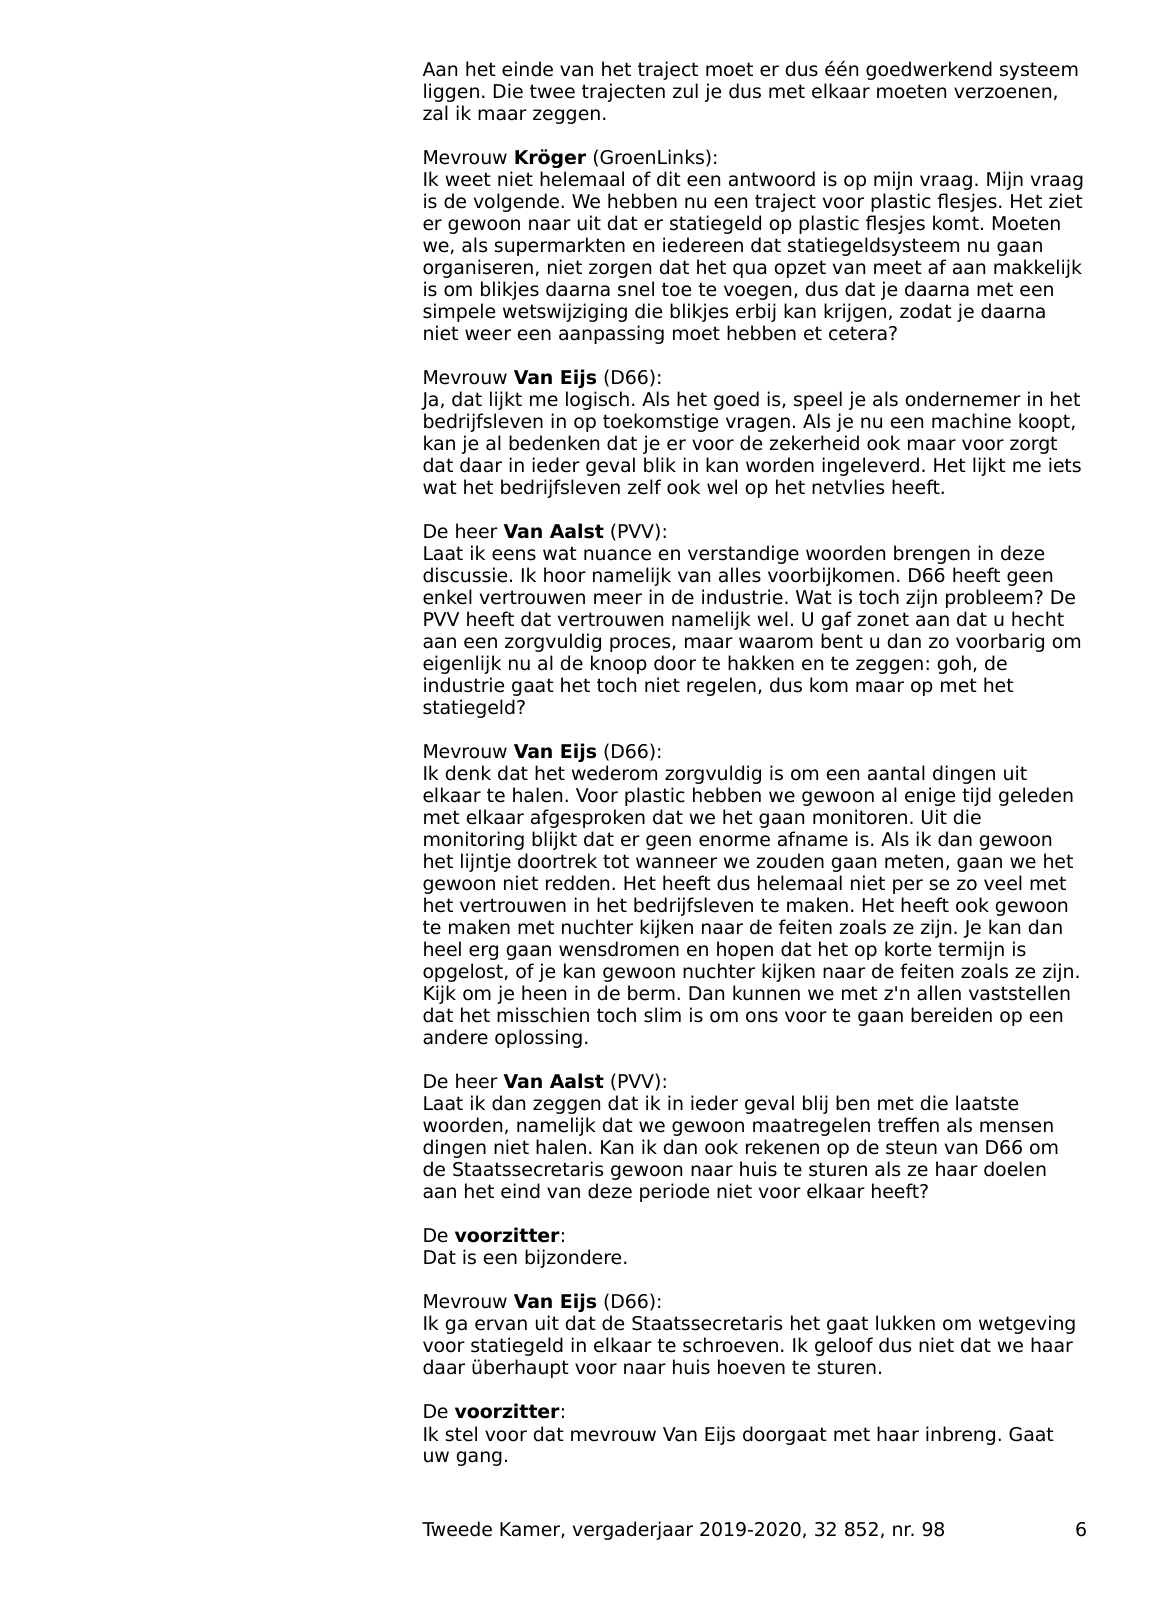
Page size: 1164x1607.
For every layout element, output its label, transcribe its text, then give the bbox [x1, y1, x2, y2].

text Ik weet niet helemaal of dit een antwoord is op mijn vraag. Mijn vraag is de volgende. We hebben nu een traject voor plastic flesjes. Het ziet er gewoon naar uit dat er statiegeld op plastic flesjes komt. Moeten we, als supermarkten en iedereen dat statiegeldsysteem nu gaan organiseren, niet zorgen dat het qua opzet van meet af aan makkelijk is om blikjes daarna snel toe te voegen, dus dat je daarna met een simpele wetswijziging die blikjes erbij kan krijgen, zodat je daarna niet weer een aanpassing moet hebben et cetera? [422, 169, 1087, 345]
text Mevrouw Van Eijs (D66): [422, 367, 1087, 389]
text Ik stel voor dat mevrouw Van Eijs doorgaat met haar inbreng. Gaat uw gang. [422, 1423, 1087, 1467]
text De heer Van Aalst (PVV): [422, 521, 1087, 543]
text Ik denk dat het wederom zorgvuldig is om een aantal dingen uit elkaar te halen. Voor plastic hebben we gewoon al enige tijd geleden met elkaar afgesproken dat we het gaan monitoren. Uit die monitoring blijkt dat er geen enorme afname is. Als ik dan gewoon het lijntje doortrek tot wanneer we zouden gaan meten, gaan we het gewoon niet redden. Het heeft dus helemaal niet per se zo veel met het vertrouwen in het bedrijfsleven te maken. Het heeft ook gewoon te maken met nuchter kijken naar de feiten zoals ze zijn. Je kan dan heel erg gaan wensdromen en hopen dat het op korte termijn is opgelost, of je kan gewoon nuchter kijken naar de feiten zoals ze zijn. Kijk om je heen in de berm. Dan kunnen we met z'n allen vaststellen dat het misschien toch slim is om ons voor te gaan bereiden op een andere oplossing. [422, 763, 1087, 1049]
text Laat ik dan zeggen dat ik in ieder geval blij ben met die laatste woorden, namelijk dat we gewoon maatregelen treffen als mensen dingen niet halen. Kan ik dan ook rekenen op de steun van D66 om de Staatssecretaris gewoon naar huis te sturen als ze haar doelen aan het eind van deze periode niet voor elkaar heeft? [422, 1093, 1087, 1203]
text Aan het einde van het traject moet er dus één goedwerkend systeem liggen. Die twee trajecten zul je dus met elkaar moeten verzoenen, zal ik maar zeggen. [422, 59, 1087, 125]
text Mevrouw Van Eijs (D66): [422, 741, 1087, 763]
text Laat ik eens wat nuance en verstandige woorden brengen in deze discussie. Ik hoor namelijk van alles voorbijkomen. D66 heeft geen enkel vertrouwen meer in de industrie. Wat is toch zijn probleem? De PVV heeft dat vertrouwen namelijk wel. U gaf zonet aan dat u hecht aan een zorgvuldig proces, maar waarom bent u dan zo voorbarig om eigenlijk nu al de knoop door te hakken en te zeggen: goh, de industrie gaat het toch niet regelen, dus kom maar op met het statiegeld? [422, 543, 1087, 719]
text Ja, dat lijkt me logisch. Als het goed is, speel je als ondernemer in het bedrijfsleven in op toekomstige vragen. Als je nu een machine koopt, kan je al bedenken dat je er voor de zekerheid ook maar voor zorgt dat daar in ieder geval blik in kan worden ingeleverd. Het lijkt me iets wat het bedrijfsleven zelf ook wel op het netvlies heeft. [422, 389, 1087, 499]
text Ik ga ervan uit dat de Staatssecretaris het gaat lukken om wetgeving voor statiegeld in elkaar te schroeven. Ik geloof dus niet dat we haar daar überhaupt voor naar huis hoeven te sturen. [422, 1313, 1087, 1379]
text De voorzitter: [422, 1401, 1087, 1423]
text De heer Van Aalst (PVV): [422, 1071, 1087, 1093]
text De voorzitter: [422, 1225, 1087, 1247]
text Mevrouw Van Eijs (D66): [422, 1291, 1087, 1313]
text Dat is een bijzondere. [422, 1247, 1087, 1269]
text Mevrouw Kröger (GroenLinks): [422, 147, 1087, 169]
